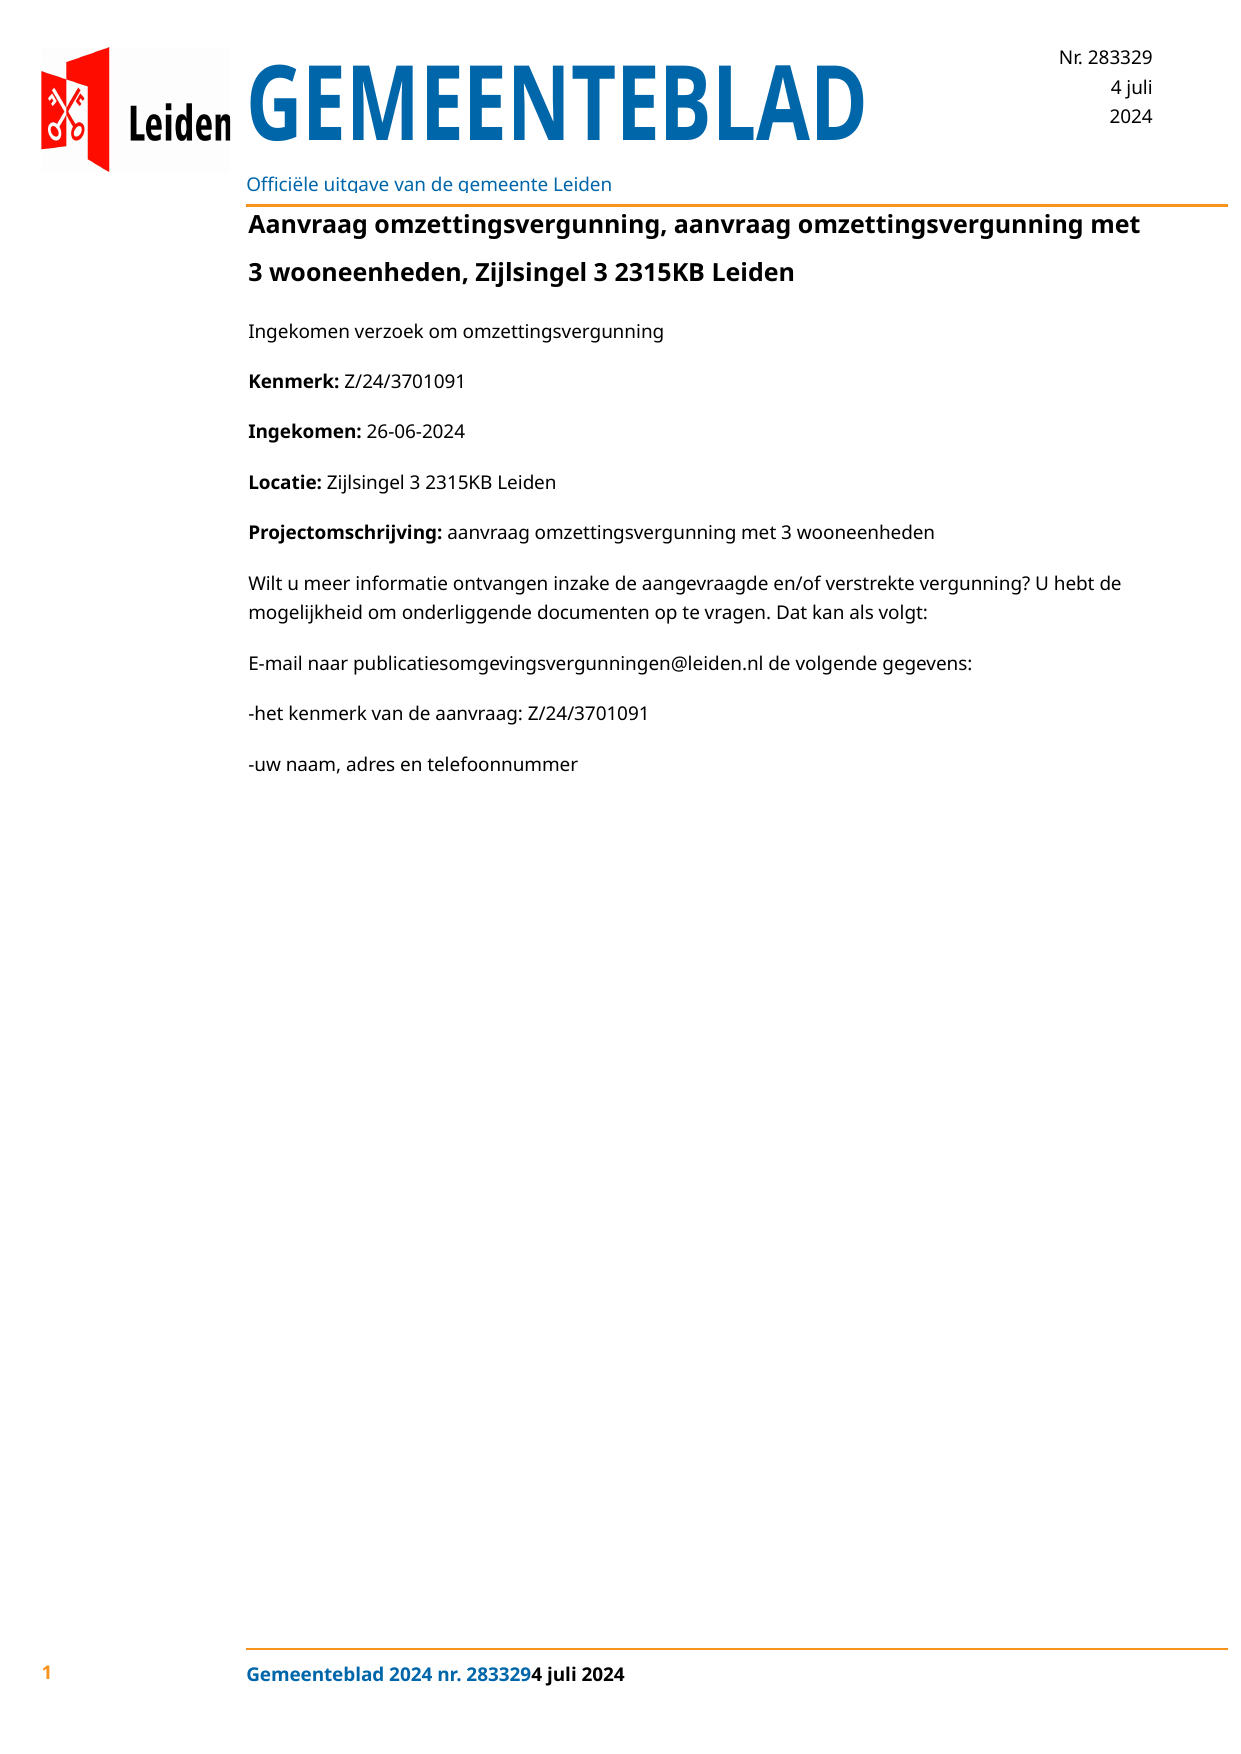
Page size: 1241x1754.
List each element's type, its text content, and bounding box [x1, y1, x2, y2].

text Wilt u meer informatie ontvangen inzake de aangevraagde en/of verstrekte vergunning? U hebt de mogelijkheid om onderliggende documenten op te vragen. Dat kan als volgt: [248, 570, 1152, 625]
text Ingekomen: 26-06-2024 [248, 419, 1152, 444]
text -het kenmerk van de aanvraag: Z/24/3701091 [248, 700, 1152, 726]
text E-mail naar publicatiesomgevingsvergunningen@leiden.nl de volgende gegevens: [248, 650, 1152, 676]
text Aanvraag omzettingsvergunning, aanvraag omzettingsvergunning met 3 wooneenheden, Zijlsingel 3 2315KB Leiden [248, 207, 1152, 288]
text Kenmerk: Z/24/3701091 [248, 368, 1152, 394]
text Projectomschrijving: aanvraag omzettingsvergunning met 3 wooneenheden [248, 519, 1152, 545]
text -uw naam, adres en telefoonnummer [248, 751, 1152, 777]
picture [41, 47, 231, 172]
text Locatie: Zijlsingel 3 2315KB Leiden [248, 469, 1152, 495]
text Ingekomen verzoek om omzettingsvergunning [248, 318, 1152, 344]
